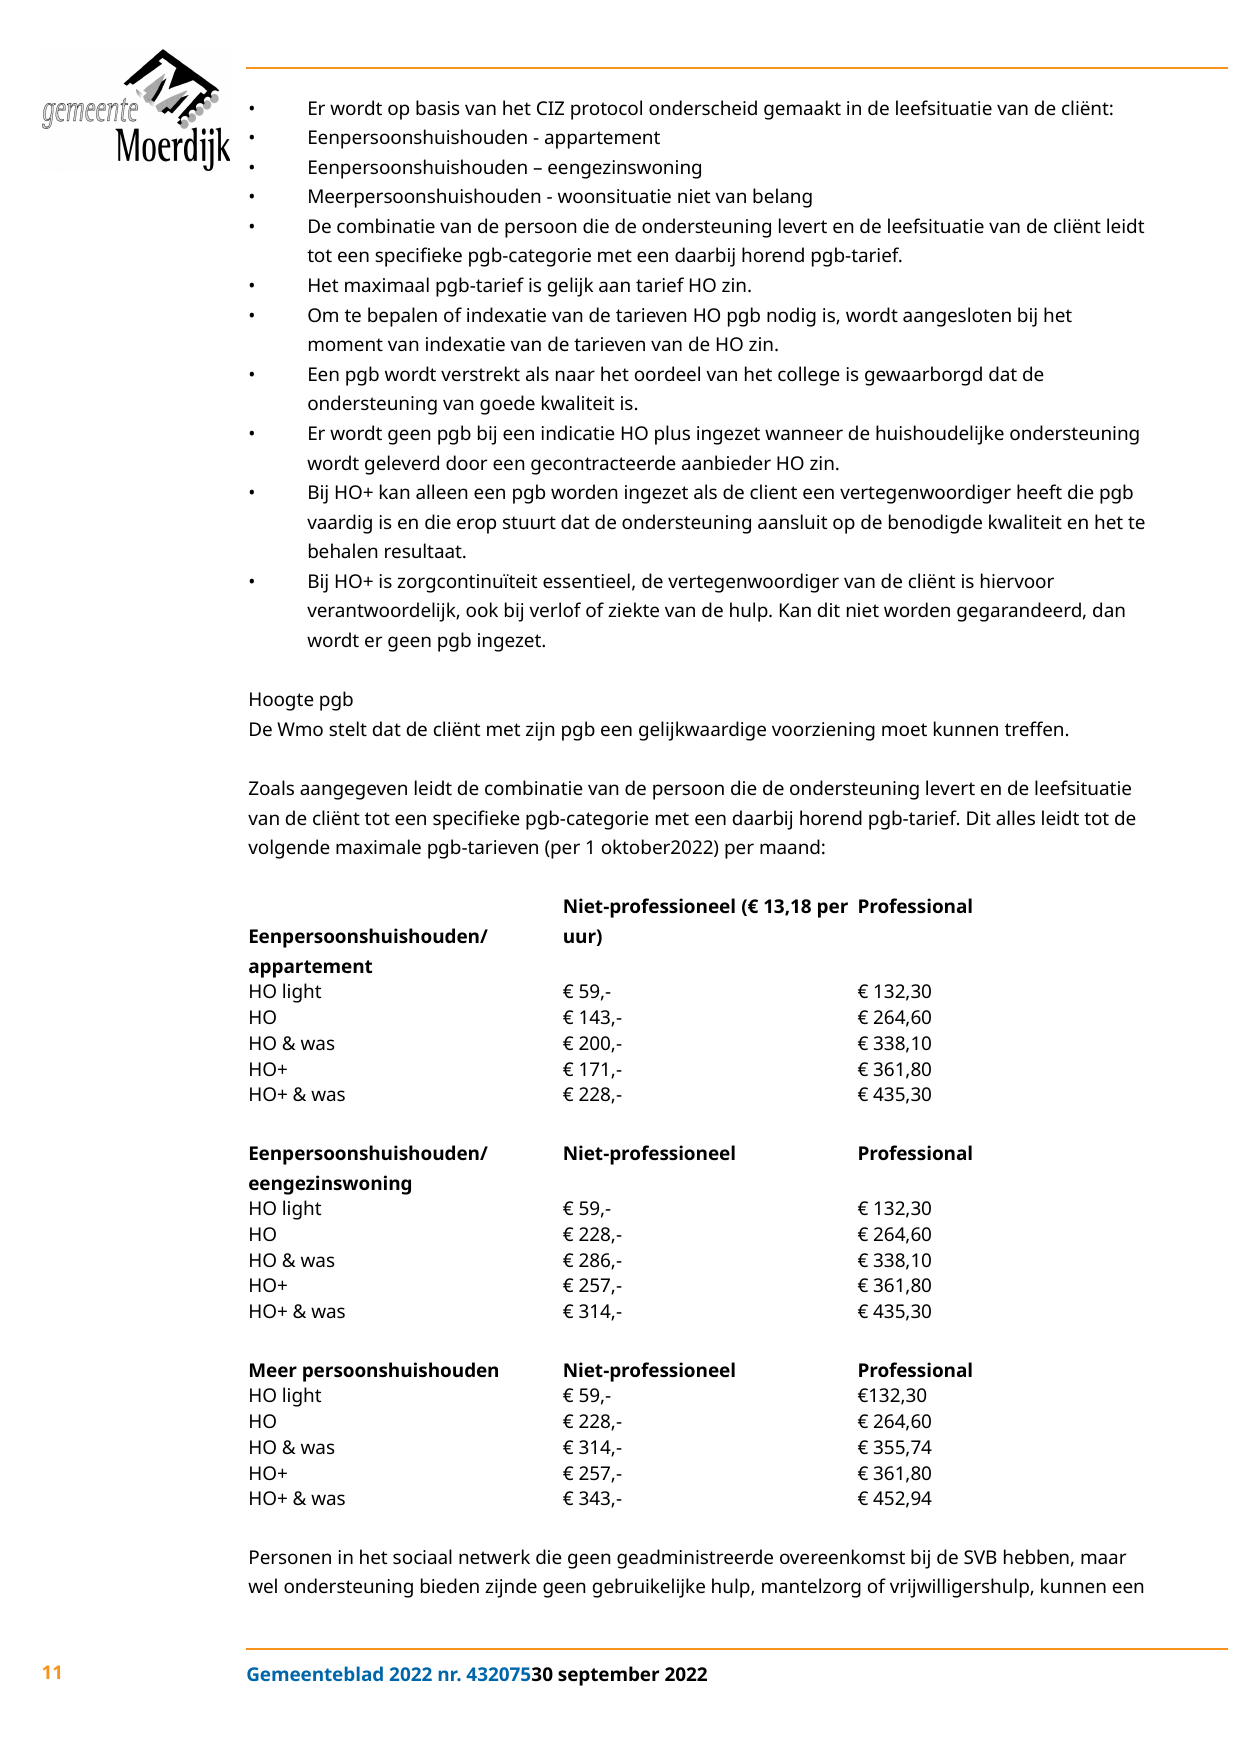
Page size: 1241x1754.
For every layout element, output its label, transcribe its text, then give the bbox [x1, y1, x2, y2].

table_cell € 143,- [563, 1004, 857, 1030]
table_cell € 171,- [563, 1056, 857, 1081]
picture [41, 47, 231, 172]
table_cell HO+ [248, 1273, 563, 1298]
table_cell € 59,- [563, 979, 857, 1004]
table_header Professional [857, 1357, 1152, 1383]
table_cell € 228,- [563, 1221, 857, 1247]
table_cell € 132,30 [857, 1195, 1152, 1221]
table_header Professional [857, 1140, 1152, 1195]
text Personen in het sociaal netwerk die geen geadministreerde overeenkomst bij de SVB hebben, maar wel ondersteuning bieden zijnde geen gebruikelijke hulp, mantelzorg of vrijwilligershulp, kunnen een [248, 1544, 1152, 1599]
table_header Eenpersoonshuishouden/ eengezinswoning [248, 1140, 563, 1195]
table_cell € 257,- [563, 1273, 857, 1298]
list Eenpersoonshuishouden - appartement [248, 124, 1152, 150]
list Er wordt op basis van het CIZ protocol onderscheid gemaakt in de leefsituatie van de cliënt: [248, 95, 1152, 121]
table_cell HO+ & was [248, 1486, 563, 1511]
table_cell € 257,- [563, 1460, 857, 1486]
list De combinatie van de persoon die de ondersteuning levert en de leefsituatie van de cliënt leidt tot een specifieke pgb-categorie met een daarbij horend pgb-tarief. [248, 213, 1152, 268]
text Hoogte pgb [248, 686, 1152, 712]
text De Wmo stelt dat de cliënt met zijn pgb een gelijkwaardige voorziening moet kunnen treffen. [248, 716, 1152, 742]
table_cell € 338,10 [857, 1030, 1152, 1056]
table_cell HO light [248, 1383, 563, 1408]
table_cell HO+ [248, 1056, 563, 1081]
table_cell HO & was [248, 1247, 563, 1273]
table_cell HO [248, 1409, 563, 1434]
table_header Niet-professioneel [563, 1357, 857, 1383]
table_cell € 264,60 [857, 1004, 1152, 1030]
table_cell € 314,- [563, 1298, 857, 1324]
list Een pgb wordt verstrekt als naar het oordeel van het college is gewaarborgd dat de ondersteuning van goede kwaliteit is. [248, 361, 1152, 416]
table_cell HO & was [248, 1434, 563, 1460]
table_cell € 343,- [563, 1486, 857, 1511]
table_cell € 435,30 [857, 1081, 1152, 1107]
list Het maximaal pgb-tarief is gelijk aan tarief HO zin. [248, 272, 1152, 298]
table_cell HO light [248, 979, 563, 1004]
list Meerpersoonshuishouden - woonsituatie niet van belang [248, 183, 1152, 209]
table_cell HO [248, 1221, 563, 1247]
table_cell € 314,- [563, 1434, 857, 1460]
table_cell HO+ [248, 1460, 563, 1486]
table_cell HO [248, 1004, 563, 1030]
table_cell € 286,- [563, 1247, 857, 1273]
table_cell € 361,80 [857, 1273, 1152, 1298]
table_cell € 452,94 [857, 1486, 1152, 1511]
table_cell € 435,30 [857, 1298, 1152, 1324]
table_cell € 361,80 [857, 1056, 1152, 1081]
table_cell € 355,74 [857, 1434, 1152, 1460]
table_header Professional [857, 894, 1152, 978]
table_header Niet-professioneel [563, 1140, 857, 1195]
list Om te bepalen of indexatie van de tarieven HO pgb nodig is, wordt aangesloten bij het moment van indexatie van de tarieven van de HO zin. [248, 302, 1152, 357]
table_cell € 200,- [563, 1030, 857, 1056]
table_cell € 338,10 [857, 1247, 1152, 1273]
list Er wordt geen pgb bij een indicatie HO plus ingezet wanneer de huishoudelijke ondersteuning wordt geleverd door een gecontracteerde aanbieder HO zin. [248, 420, 1152, 476]
table_header Niet-professioneel (€ 13,18 per uur) [563, 894, 857, 978]
table_cell € 361,80 [857, 1460, 1152, 1486]
table_cell HO light [248, 1195, 563, 1221]
table_cell HO+ & was [248, 1081, 563, 1107]
table_cell € 59,- [563, 1195, 857, 1221]
text Zoals aangegeven leidt de combinatie van de persoon die de ondersteuning levert en de leefsituatie van de cliënt tot een specifieke pgb-categorie met een daarbij horend pgb-tarief. Dit alles leidt tot de volgende maximale pgb-tarieven (per 1 oktober2022) per maand: [248, 775, 1152, 860]
table_header Eenpersoonshuishouden/ appartement [248, 894, 563, 978]
table_cell € 59,- [563, 1383, 857, 1408]
table_cell HO & was [248, 1030, 563, 1056]
list Eenpersoonshuishouden – eengezinswoning [248, 154, 1152, 180]
table_cell € 264,60 [857, 1409, 1152, 1434]
table_cell €132,30 [857, 1383, 1152, 1408]
table_cell € 264,60 [857, 1221, 1152, 1247]
table_cell HO+ & was [248, 1298, 563, 1324]
table_cell € 228,- [563, 1409, 857, 1434]
table_cell € 228,- [563, 1081, 857, 1107]
table_header Meer persoonshuishouden [248, 1357, 563, 1383]
table_cell € 132,30 [857, 979, 1152, 1004]
list Bij HO+ is zorgcontinuïteit essentieel, de vertegenwoordiger van de cliënt is hiervoor verantwoordelijk, ook bij verlof of ziekte van de hulp. Kan dit niet worden gegarandeerd, dan wordt er geen pgb ingezet. [248, 568, 1152, 653]
list Bij HO+ kan alleen een pgb worden ingezet als de client een vertegenwoordiger heeft die pgb vaardig is en die erop stuurt dat de ondersteuning aansluit op de benodigde kwaliteit en het te behalen resultaat. [248, 479, 1152, 564]
